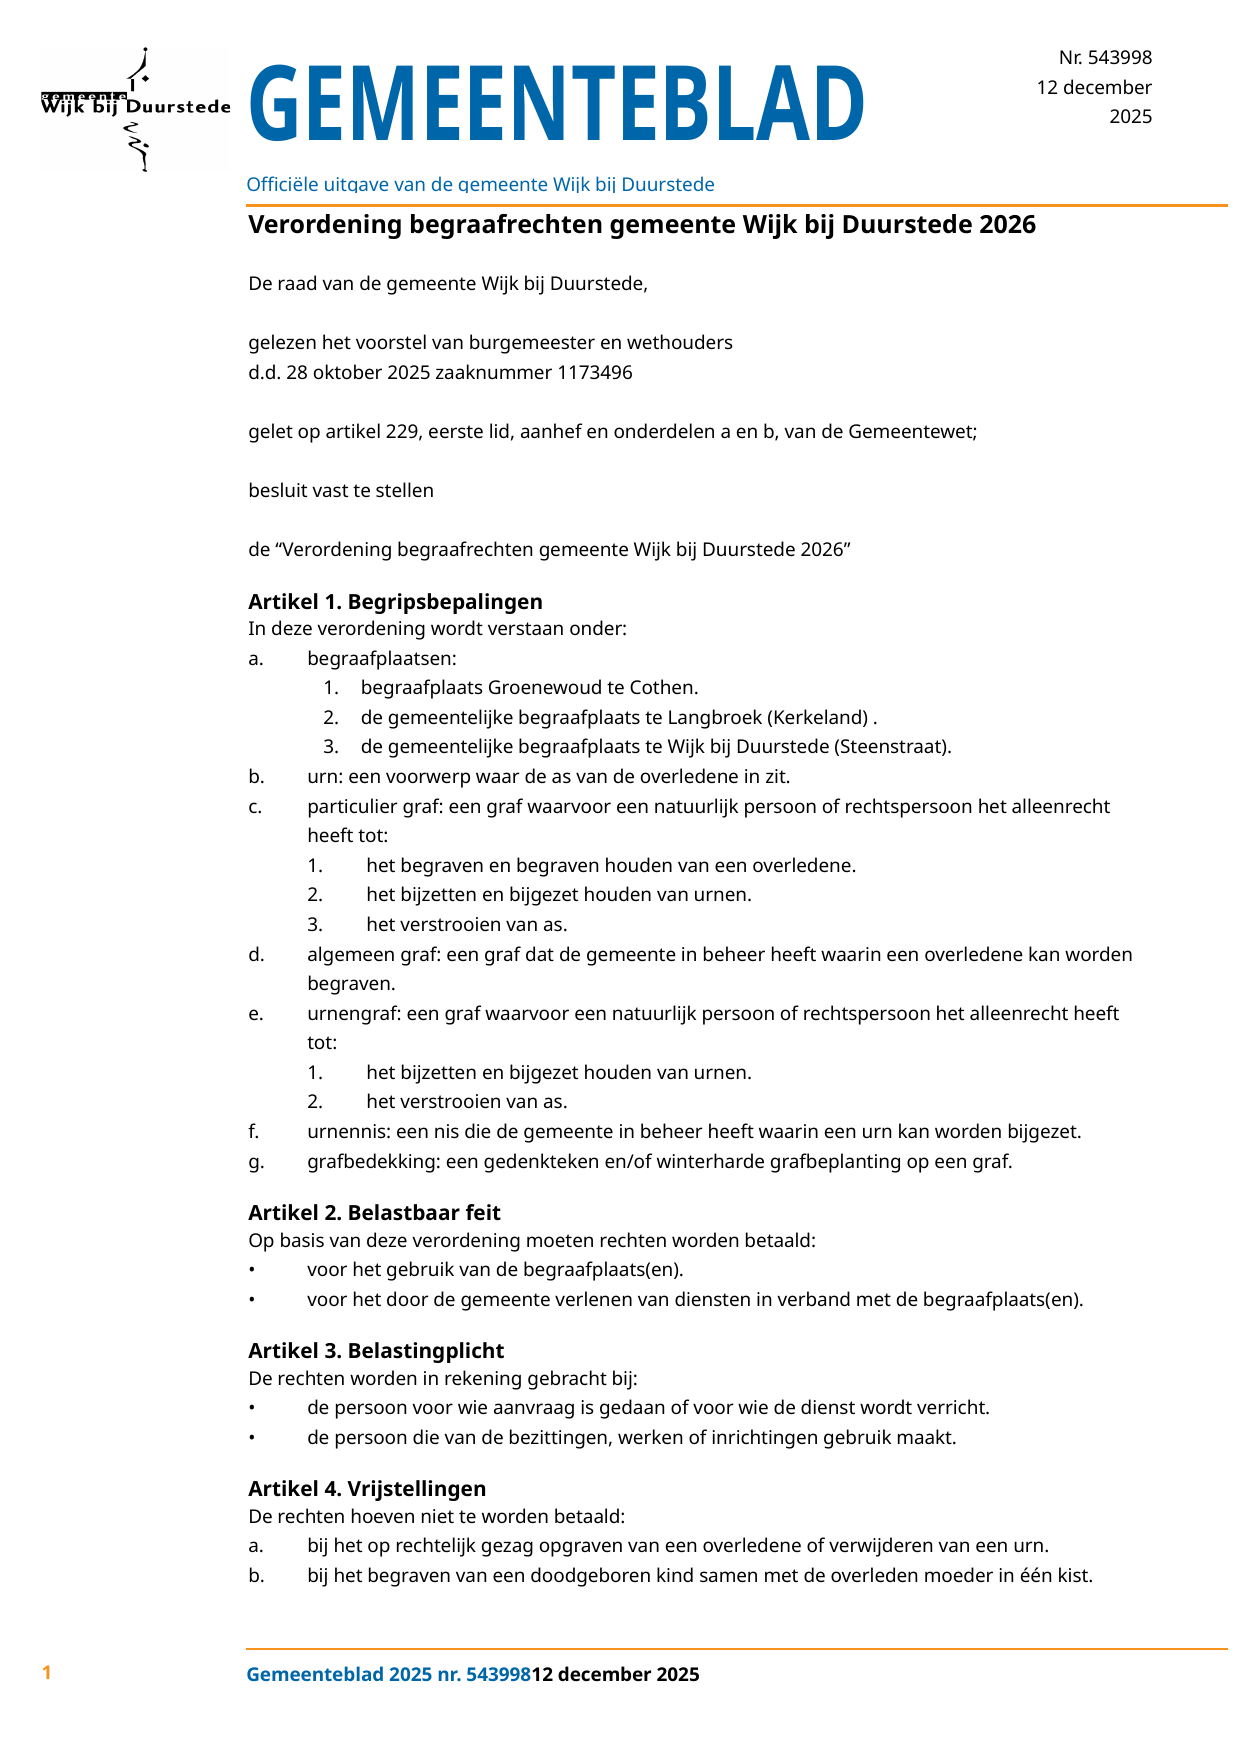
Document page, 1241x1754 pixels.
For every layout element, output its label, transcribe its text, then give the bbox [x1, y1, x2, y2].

text Verordening begraafrechten gemeente Wijk bij Duurstede 2026 [248, 207, 1152, 241]
text gelezen het voorstel van burgemeester en wethouders [248, 329, 1152, 355]
list het bijzetten en bijgezet houden van urnen. [307, 882, 1152, 907]
list de persoon die van de bezittingen, werken of inrichtingen gebruik maakt. [248, 1424, 1152, 1450]
list het bijzetten en bijgezet houden van urnen. [307, 1059, 1152, 1085]
text Artikel 1. Begripsbepalingen [248, 587, 1152, 615]
text In deze verordening wordt verstaan onder: [248, 615, 1152, 641]
list urn: een voorwerp waar de as van de overledene in zit. [248, 763, 1152, 789]
text d.d. 28 oktober 2025 zaaknummer 1173496 [248, 359, 1152, 385]
picture [41, 47, 231, 172]
text Artikel 3. Belastingplicht [248, 1336, 1152, 1365]
list het verstrooien van as. [307, 1089, 1152, 1114]
list grafbedekking: een gedenkteken en/of winterharde grafbeplanting op een graf. [248, 1148, 1152, 1174]
list voor het gebruik van de begraafplaats(en). [248, 1256, 1152, 1282]
list urnennis: een nis die de gemeente in beheer heeft waarin een urn kan worden bijgezet. [248, 1118, 1152, 1144]
list voor het door de gemeente verlenen van diensten in verband met de begraafplaats(en). [248, 1286, 1152, 1312]
list de gemeentelijke begraafplaats te Wijk bij Duurstede (Steenstraat). [323, 734, 1152, 759]
text Artikel 4. Vrijstellingen [248, 1474, 1152, 1503]
text gelet op artikel 229, eerste lid, aanhef en onderdelen a en b, van de Gemeentewet; [248, 418, 1152, 444]
text Op basis van deze verordening moeten rechten worden betaald: [248, 1227, 1152, 1252]
list urnengraf: een graf waarvoor een natuurlijk persoon of rechtspersoon het alleenrecht heeft tot: [248, 1000, 1152, 1055]
text Artikel 2. Belastbaar feit [248, 1198, 1152, 1227]
list de gemeentelijke begraafplaats te Langbroek (Kerkeland) . [323, 704, 1152, 730]
list het verstrooien van as. [307, 911, 1152, 937]
list begraafplaatsen: [248, 645, 1152, 671]
list algemeen graf: een graf dat de gemeente in beheer heeft waarin een overledene kan worden begraven. [248, 941, 1152, 996]
list begraafplaats Groenewoud te Cothen. [323, 674, 1152, 700]
list het begraven en begraven houden van een overledene. [307, 852, 1152, 878]
list particulier graf: een graf waarvoor een natuurlijk persoon of rechtspersoon het alleenrecht heeft tot: [248, 793, 1152, 848]
list bij het op rechtelijk gezag opgraven van een overledene of verwijderen van een urn. [248, 1532, 1152, 1558]
text De rechten worden in rekening gebracht bij: [248, 1365, 1152, 1391]
list de persoon voor wie aanvraag is gedaan of voor wie de dienst wordt verricht. [248, 1394, 1152, 1420]
text De raad van de gemeente Wijk bij Duurstede, [248, 270, 1152, 296]
text De rechten hoeven niet te worden betaald: [248, 1503, 1152, 1528]
list bij het begraven van een doodgeboren kind samen met de overleden moeder in één kist. [248, 1562, 1152, 1588]
text besluit vast te stellen [248, 477, 1152, 503]
text de “Verordening begraafrechten gemeente Wijk bij Duurstede 2026” [248, 537, 1152, 562]
